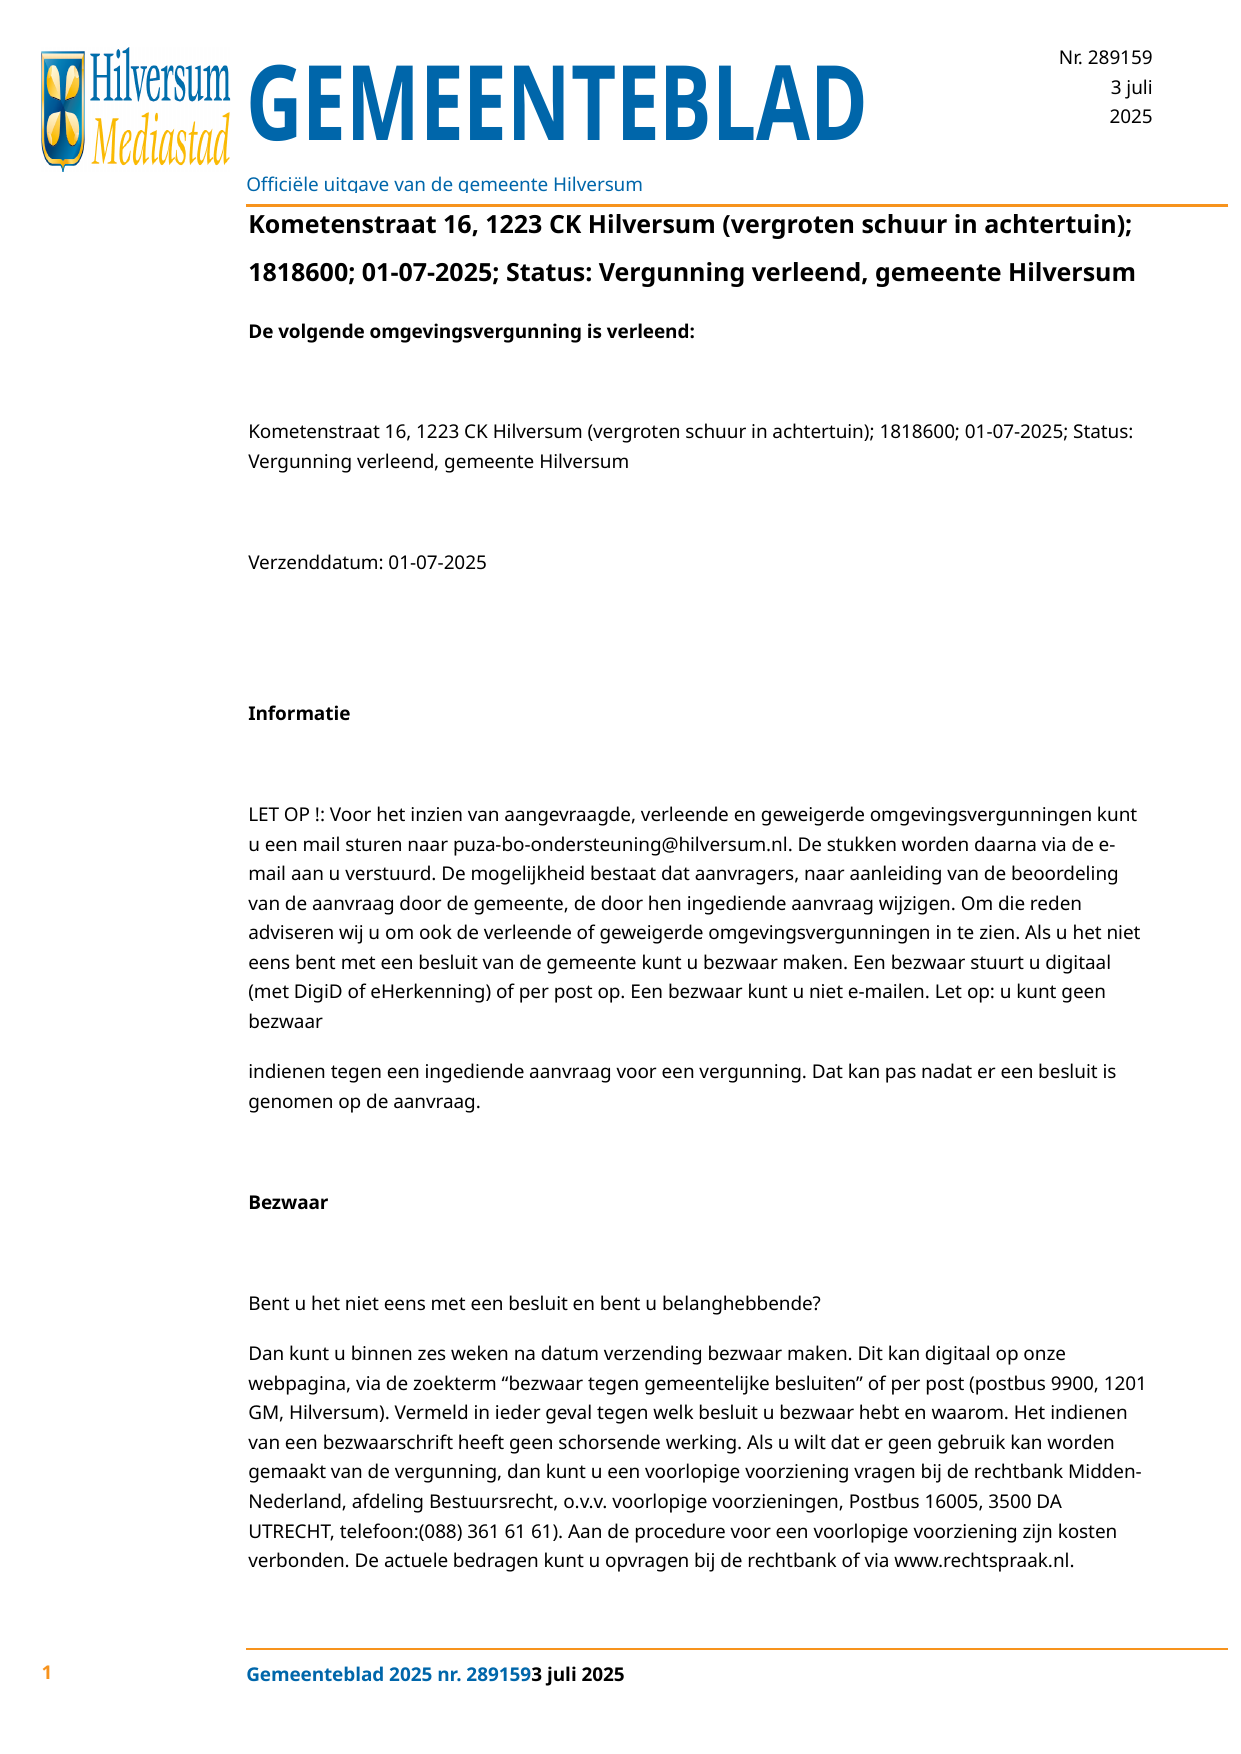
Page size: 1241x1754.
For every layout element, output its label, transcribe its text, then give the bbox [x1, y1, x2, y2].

text Dan kunt u binnen zes weken na datum verzending bezwaar maken. Dit kan digitaal op onze webpagina, via de zoekterm “bezwaar tegen gemeentelijke besluiten” of per post (postbus 9900, 1201 GM, Hilversum). Vermeld in ieder geval tegen welk besluit u bezwaar hebt en waarom. Het indienen van een bezwaarschrift heeft geen schorsende werking. Als u wilt dat er geen gebruik kan worden gemaakt van de vergunning, dan kunt u een voorlopige voorziening vragen bij de rechtbank Midden-Nederland, afdeling Bestuursrecht, o.v.v. voorlopige voorzieningen, Postbus 16005, 3500 DA UTRECHT, telefoon:(088) 361 61 61). Aan de procedure voor een voorlopige voorziening zijn kosten verbonden. De actuele bedragen kunt u opvragen bij de rechtbank of via www.rechtspraak.nl. [248, 1340, 1152, 1573]
text Kometenstraat 16, 1223 CK Hilversum (vergroten schuur in achtertuin); 1818600; 01-07-2025; Status: Vergunning verleend, gemeente Hilversum [248, 419, 1152, 474]
text Informatie [248, 700, 1152, 726]
text LET OP !: Voor het inzien van aangevraagde, verleende en geweigerde omgevingsvergunningen kunt u een mail sturen naar puza-bo-ondersteuning@hilversum.nl. De stukken worden daarna via de e-mail aan u verstuurd. De mogelijkheid bestaat dat aanvragers, naar aanleiding van de beoordeling van de aanvraag door de gemeente, de door hen ingediende aanvraag wijzigen. Om die reden adviseren wij u om ook de verleende of geweigerde omgevingsvergunningen in te zien. Als u het niet eens bent met een besluit van de gemeente kunt u bezwaar maken. Een bezwaar stuurt u digitaal (met DigiD of eHerkenning) of per post op. Een bezwaar kunt u niet e-mailen. Let op: u kunt geen bezwaar [248, 801, 1152, 1034]
picture [41, 47, 231, 172]
text Bezwaar [248, 1189, 1152, 1215]
text Verzenddatum: 01-07-2025 [248, 549, 1152, 575]
text indienen tegen een ingediende aanvraag voor een vergunning. Dat kan pas nadat er een besluit is genomen op de aanvraag. [248, 1059, 1152, 1114]
text Kometenstraat 16, 1223 CK Hilversum (vergroten schuur in achtertuin); 1818600; 01-07-2025; Status: Vergunning verleend, gemeente Hilversum [248, 207, 1152, 288]
text Bent u het niet eens met een besluit en bent u belanghebbende? [248, 1290, 1152, 1316]
text De volgende omgevingsvergunning is verleend: [248, 318, 1152, 344]
